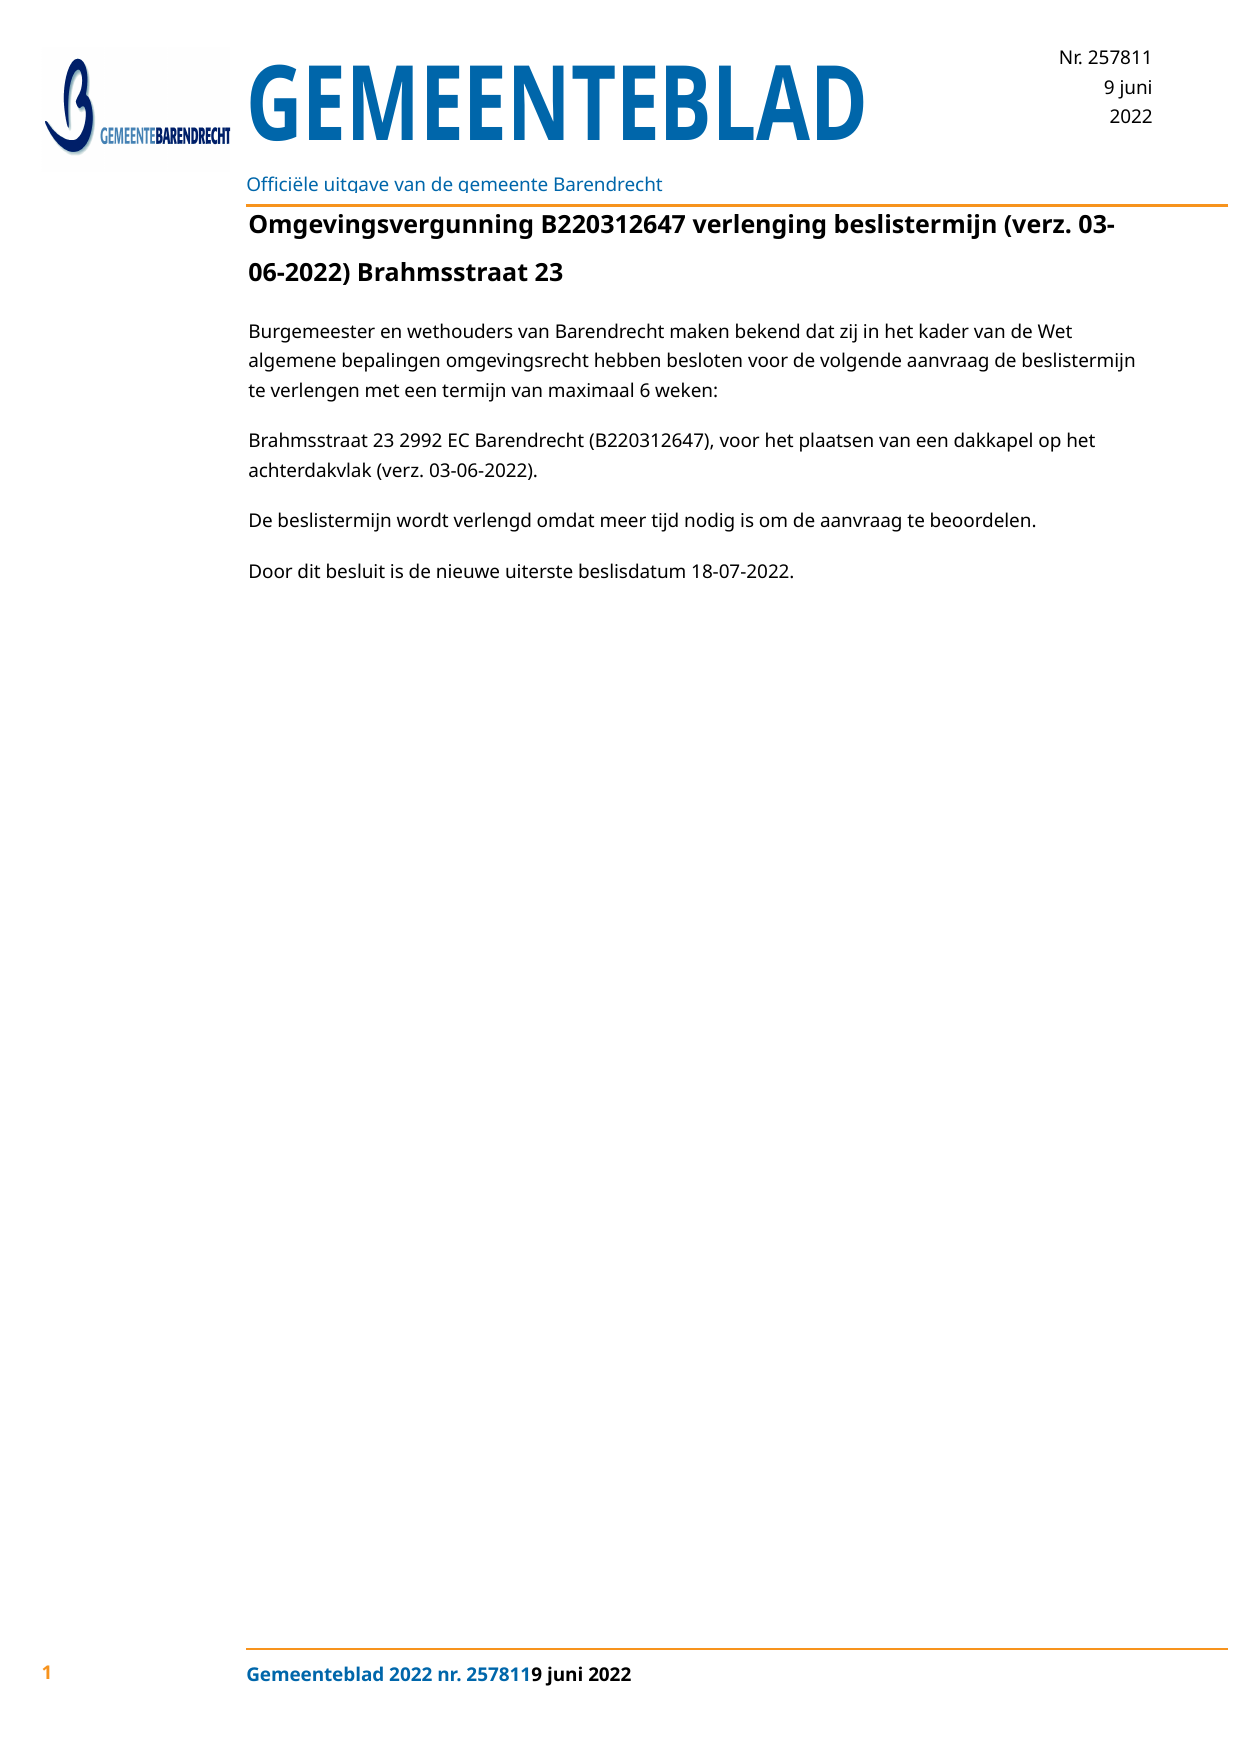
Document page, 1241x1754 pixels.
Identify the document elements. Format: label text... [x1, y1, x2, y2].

text Burgemeester en wethouders van Barendrecht maken bekend dat zij in het kader van de Wet algemene bepalingen omgevingsrecht hebben besloten voor de volgende aanvraag de beslistermijn te verlengen met een termijn van maximaal 6 weken: [248, 318, 1152, 403]
text Brahmsstraat 23 2992 EC Barendrecht (B220312647), voor het plaatsen van een dakkapel op het achterdakvlak (verz. 03-06-2022). [248, 427, 1152, 483]
text De beslistermijn wordt verlengd omdat meer tijd nodig is om de aanvraag te beoordelen. [248, 507, 1152, 533]
text Door dit besluit is de nieuwe uiterste beslisdatum 18-07-2022. [248, 558, 1152, 584]
text Omgevingsvergunning B220312647 verlenging beslistermijn (verz. 03-06-2022) Brahmsstraat 23 [248, 207, 1152, 288]
picture [41, 47, 231, 172]
